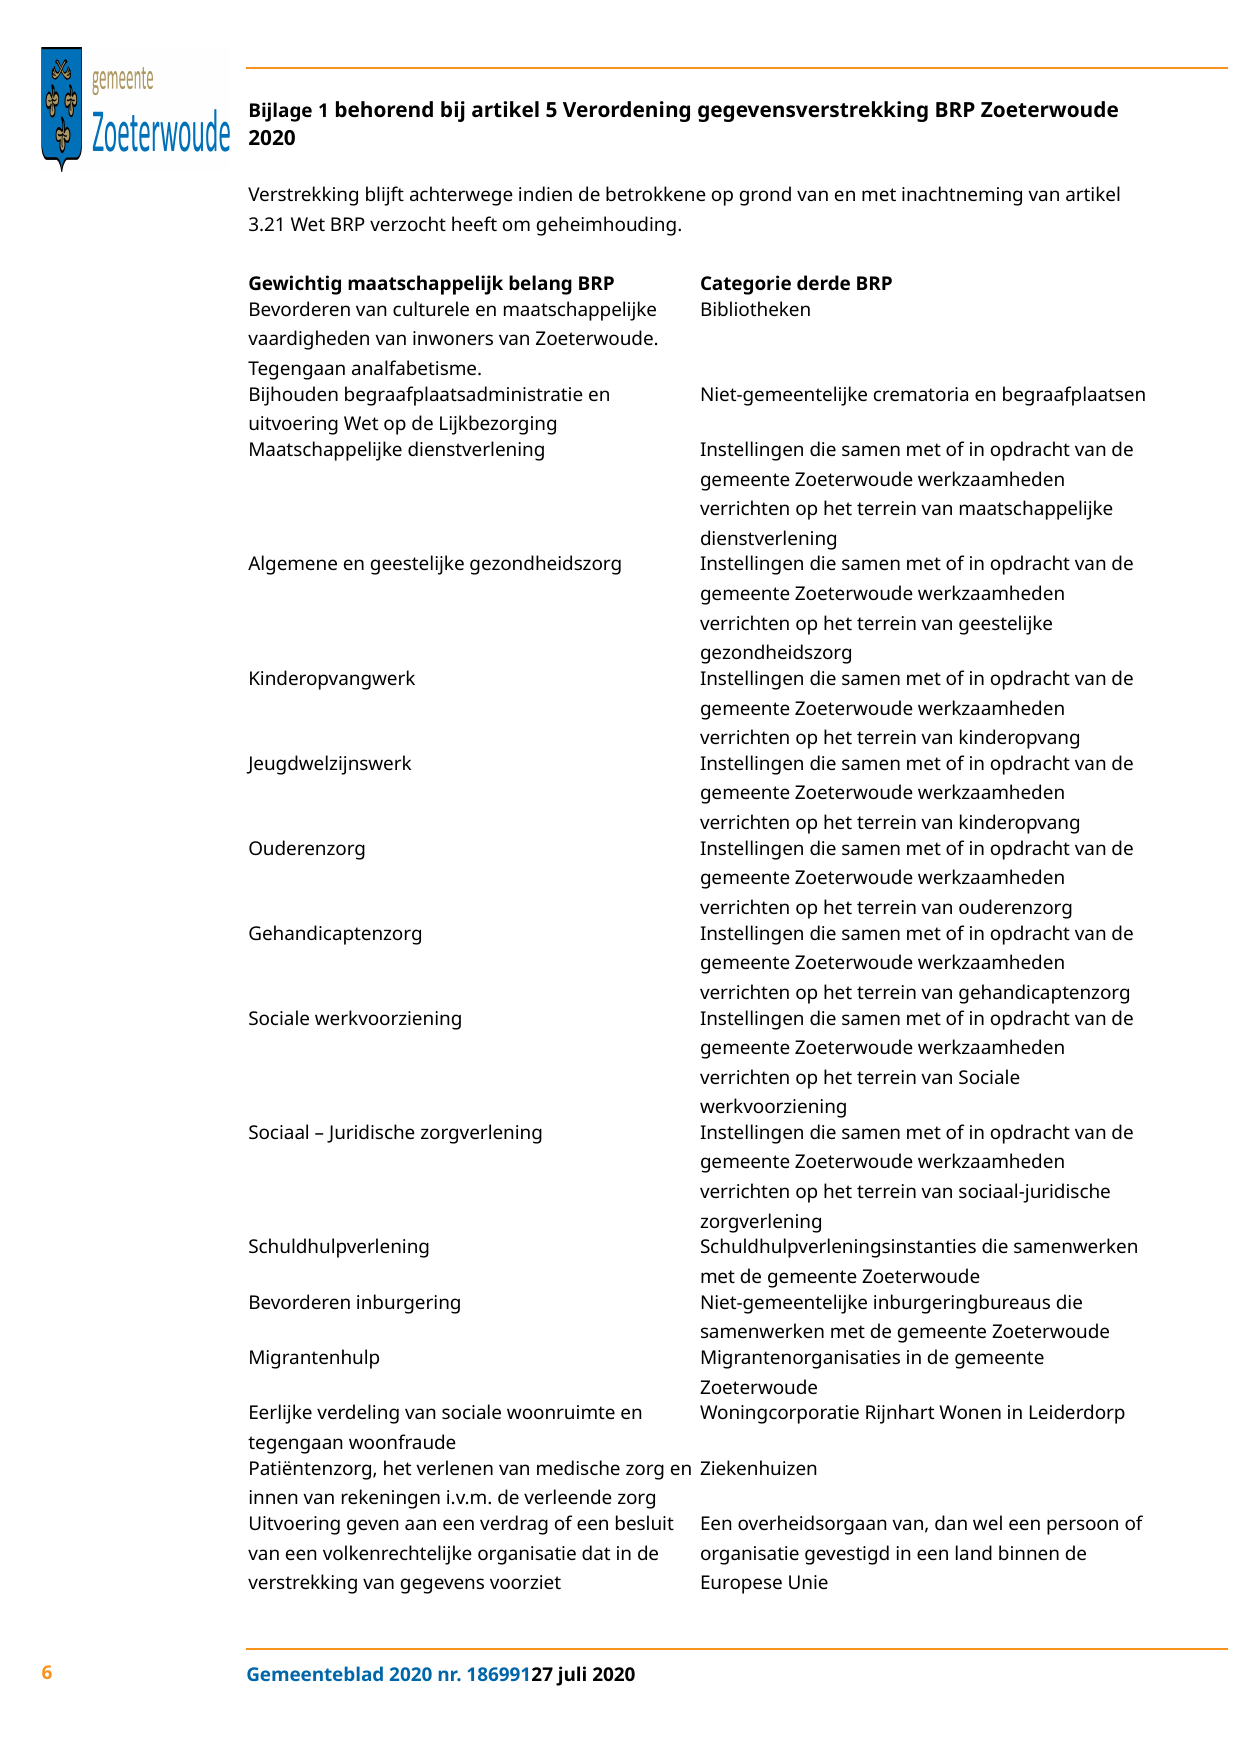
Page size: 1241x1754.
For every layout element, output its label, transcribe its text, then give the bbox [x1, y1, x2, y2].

table_cell Eerlijke verdeling van sociale woonruimte en tegengaan woonfraude [248, 1400, 700, 1455]
table_cell Patiëntenzorg, het verlenen van medische zorg en innen van rekeningen i.v.m. de verleende zorg [248, 1455, 700, 1510]
table_cell Instellingen die samen met of in opdracht van de gemeente Zoeterwoude werkzaamheden verrichten op het terrein van Sociale werkvoorziening [700, 1005, 1152, 1119]
text Verstrekking blijft achterwege indien de betrokkene op grond van en met inachtneming van artikel 3.21 Wet BRP verzocht heeft om geheimhouding. [248, 181, 1152, 237]
table_cell Jeugdwelzijnswerk [248, 750, 700, 835]
table_cell Bijhouden begraafplaatsadministratie en uitvoering Wet op de Lijkbezorging [248, 381, 700, 436]
table_cell Sociale werkvoorziening [248, 1005, 700, 1119]
table_cell Woningcorporatie Rijnhart Wonen in Leiderdorp [700, 1400, 1152, 1455]
table_cell Ziekenhuizen [700, 1455, 1152, 1510]
table_cell Bevorderen inburgering [248, 1289, 700, 1344]
table_cell Instellingen die samen met of in opdracht van de gemeente Zoeterwoude werkzaamheden verrichten op het terrein van geestelijke gezondheidszorg [700, 551, 1152, 665]
picture [41, 47, 231, 172]
table_cell Niet-gemeentelijke inburgeringbureaus die samenwerken met de gemeente Zoeterwoude [700, 1289, 1152, 1344]
table_cell Algemene en geestelijke gezondheidszorg [248, 551, 700, 665]
table_cell Bevorderen van culturele en maatschappelijke vaardigheden van inwoners van Zoeterwoude. Tegengaan analfabetisme. [248, 296, 700, 381]
table_header Gewichtig maatschappelijk belang BRP [248, 270, 700, 296]
table_cell Instellingen die samen met of in opdracht van de gemeente Zoeterwoude werkzaamheden verrichten op het terrein van gehandicaptenzorg [700, 920, 1152, 1005]
table_cell Instellingen die samen met of in opdracht van de gemeente Zoeterwoude werkzaamheden verrichten op het terrein van sociaal-juridische zorgverlening [700, 1119, 1152, 1234]
table_header Categorie derde BRP [700, 270, 1152, 296]
table_cell Bibliotheken [700, 296, 1152, 381]
table_cell Een overheidsorgaan van, dan wel een persoon of organisatie gevestigd in een land binnen de Europese Unie [700, 1510, 1152, 1595]
table_cell Uitvoering geven aan een verdrag of een besluit van een volkenrechtelijke organisatie dat in de verstrekking van gegevens voorziet [248, 1510, 700, 1595]
table_cell Instellingen die samen met of in opdracht van de gemeente Zoeterwoude werkzaamheden verrichten op het terrein van ouderenzorg [700, 835, 1152, 920]
table_cell Migrantenhulp [248, 1344, 700, 1399]
table_cell Niet-gemeentelijke crematoria en begraafplaatsen [700, 381, 1152, 436]
table_cell Migrantenorganisaties in de gemeente Zoeterwoude [700, 1344, 1152, 1399]
table_cell Kinderopvangwerk [248, 665, 700, 750]
table_cell Gehandicaptenzorg [248, 920, 700, 1005]
table_cell Maatschappelijke dienstverlening [248, 436, 700, 551]
table_cell Instellingen die samen met of in opdracht van de gemeente Zoeterwoude werkzaamheden verrichten op het terrein van kinderopvang [700, 665, 1152, 750]
table_cell Schuldhulpverlening [248, 1234, 700, 1289]
table_cell Sociaal – Juridische zorgverlening [248, 1119, 700, 1234]
table_cell Ouderenzorg [248, 835, 700, 920]
table_cell Schuldhulpverleningsinstanties die samenwerken met de gemeente Zoeterwoude [700, 1234, 1152, 1289]
table_cell Instellingen die samen met of in opdracht van de gemeente Zoeterwoude werkzaamheden verrichten op het terrein van maatschappelijke dienstverlening [700, 436, 1152, 551]
table_cell Instellingen die samen met of in opdracht van de gemeente Zoeterwoude werkzaamheden verrichten op het terrein van kinderopvang [700, 750, 1152, 835]
text Bijlage 1 behorend bij artikel 5 Verordening gegevensverstrekking BRP Zoeterwoude 2020 [248, 95, 1152, 152]
